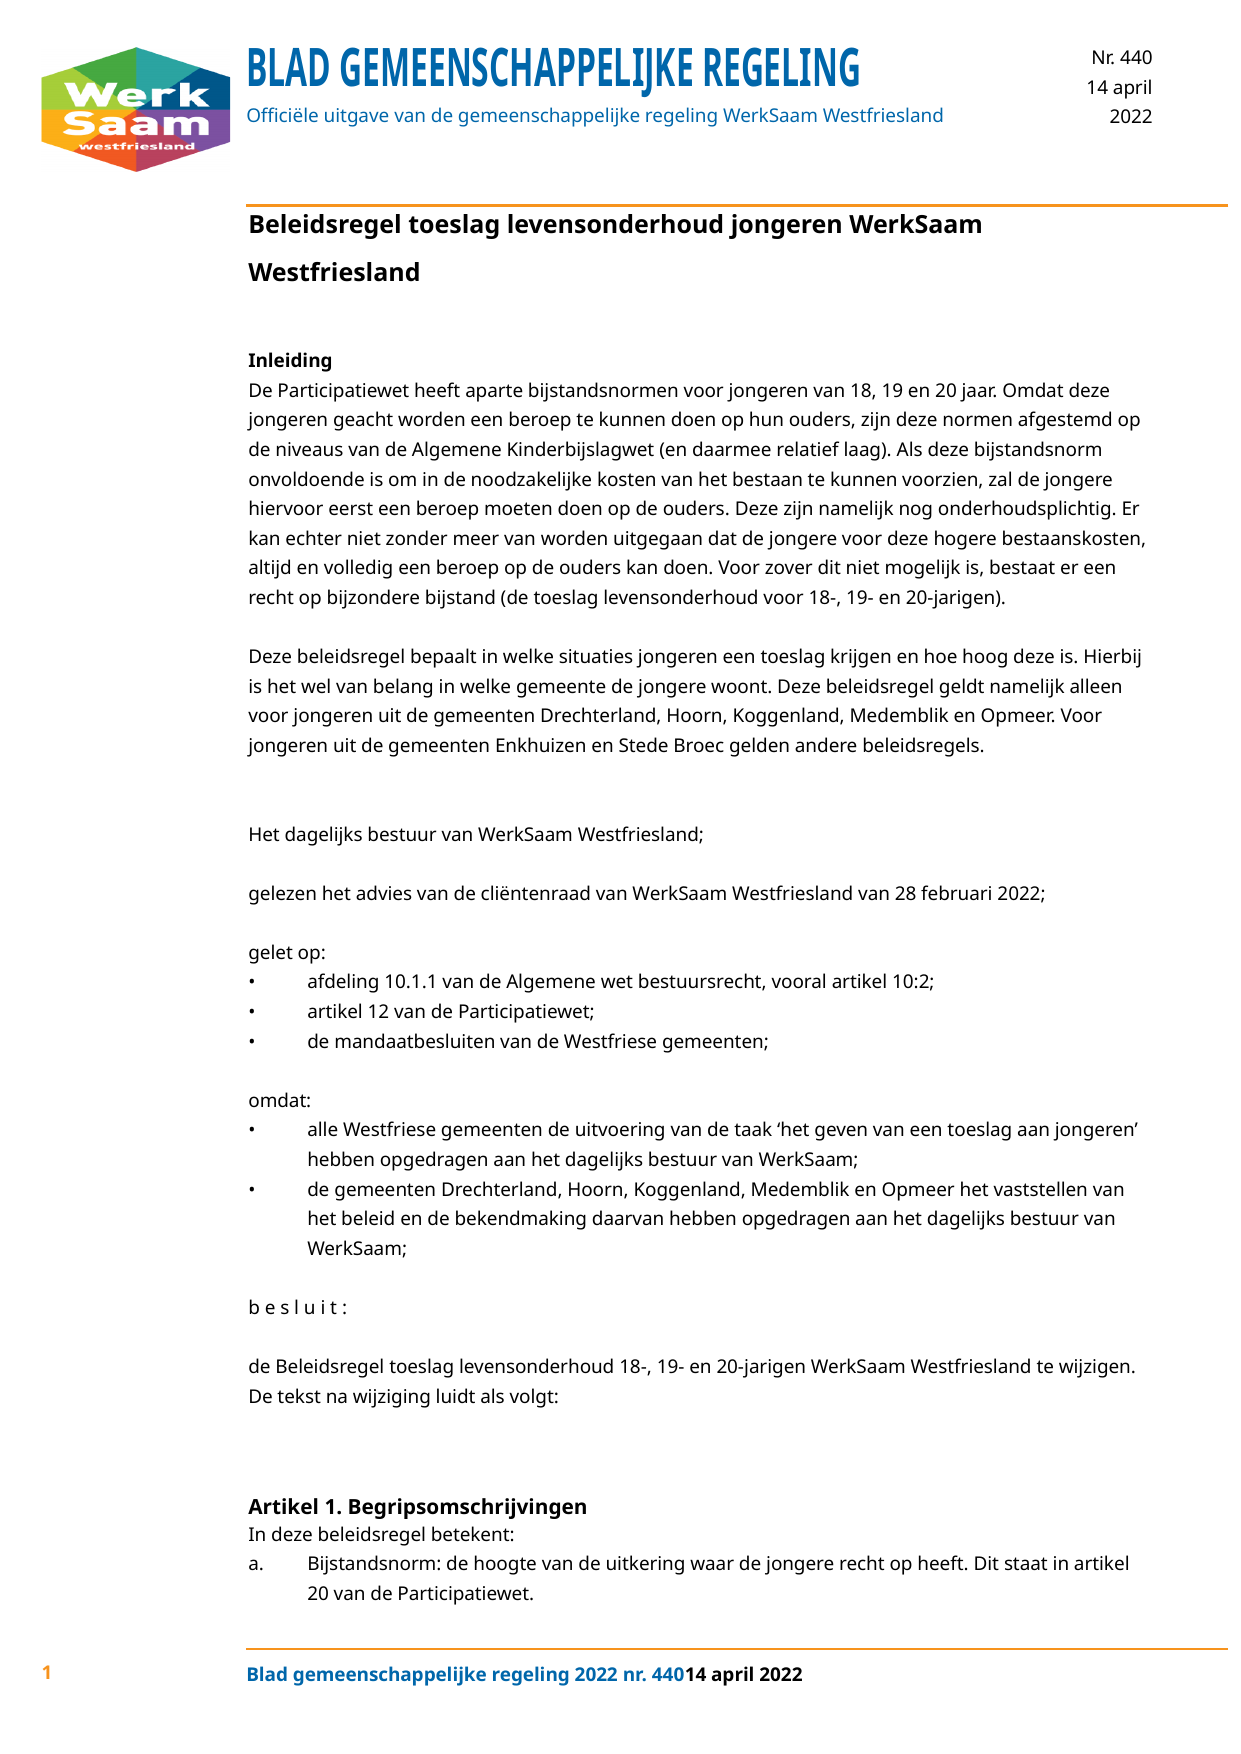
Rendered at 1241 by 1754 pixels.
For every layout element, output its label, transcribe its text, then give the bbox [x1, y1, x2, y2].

list Bijstandsnorm: de hoogte van de uitkering waar de jongere recht op heeft. Dit staat in artikel 20 van de Participatiewet. [248, 1551, 1152, 1606]
text Deze beleidsregel bepaalt in welke situaties jongeren een toeslag krijgen en hoe hoog deze is. Hierbij is het wel van belang in welke gemeente de jongere woont. Deze beleidsregel geldt namelijk alleen voor jongeren uit de gemeenten Drechterland, Hoorn, Koggenland, Medemblik en Opmeer. Voor jongeren uit de gemeenten Enkhuizen en Stede Broec gelden andere beleidsregels. [248, 643, 1152, 758]
list artikel 12 van de Participatiewet; [248, 998, 1152, 1024]
list de mandaatbesluiten van de Westfriese gemeenten; [248, 1028, 1152, 1054]
text b e s l u i t : [248, 1294, 1152, 1320]
list alle Westfriese gemeenten de uitvoering van de taak ‘het geven van een toeslag aan jongeren’ hebben opgedragen aan het dagelijks bestuur van WerkSaam; [248, 1117, 1152, 1172]
list afdeling 10.1.1 van de Algemene wet bestuursrecht, vooral artikel 10:2; [248, 969, 1152, 994]
text Inleiding [248, 347, 1152, 373]
picture [41, 47, 231, 172]
text Artikel 1. Begripsomschrijvingen [248, 1492, 1152, 1521]
text In deze beleidsregel betekent: [248, 1521, 1152, 1547]
text gelet op: [248, 939, 1152, 965]
text De Participatiewet heeft aparte bijstandsnormen voor jongeren van 18, 19 en 20 jaar. Omdat deze jongeren geacht worden een beroep te kunnen doen op hun ouders, zijn deze normen afgestemd op de niveaus van de Algemene Kinderbijslagwet (en daarmee relatief laag). Als deze bijstandsnorm onvoldoende is om in de noodzakelijke kosten van het bestaan te kunnen voorzien, zal de jongere hiervoor eerst een beroep moeten doen op de ouders. Deze zijn namelijk nog onderhoudsplichtig. Er kan echter niet zonder meer van worden uitgegaan dat de jongere voor deze hogere bestaanskosten, altijd en volledig een beroep op de ouders kan doen. Voor zover dit niet mogelijk is, bestaat er een recht op bijzondere bijstand (de toeslag levensonderhoud voor 18-, 19- en 20-jarigen). [248, 377, 1152, 610]
list de gemeenten Drechterland, Hoorn, Koggenland, Medemblik en Opmeer het vaststellen van het beleid en de bekendmaking daarvan hebben opgedragen aan het dagelijks bestuur van WerkSaam; [248, 1176, 1152, 1261]
text de Beleidsregel toeslag levensonderhoud 18-, 19- en 20-jarigen WerkSaam Westfriesland te wijzigen. De tekst na wijziging luidt als volgt: [248, 1353, 1152, 1409]
text Het dagelijks bestuur van WerkSaam Westfriesland; [248, 821, 1152, 847]
text omdat: [248, 1087, 1152, 1113]
text gelezen het advies van de cliëntenraad van WerkSaam Westfriesland van 28 februari 2022; [248, 880, 1152, 906]
text Beleidsregel toeslag levensonderhoud jongeren WerkSaam Westfriesland [248, 207, 1152, 288]
